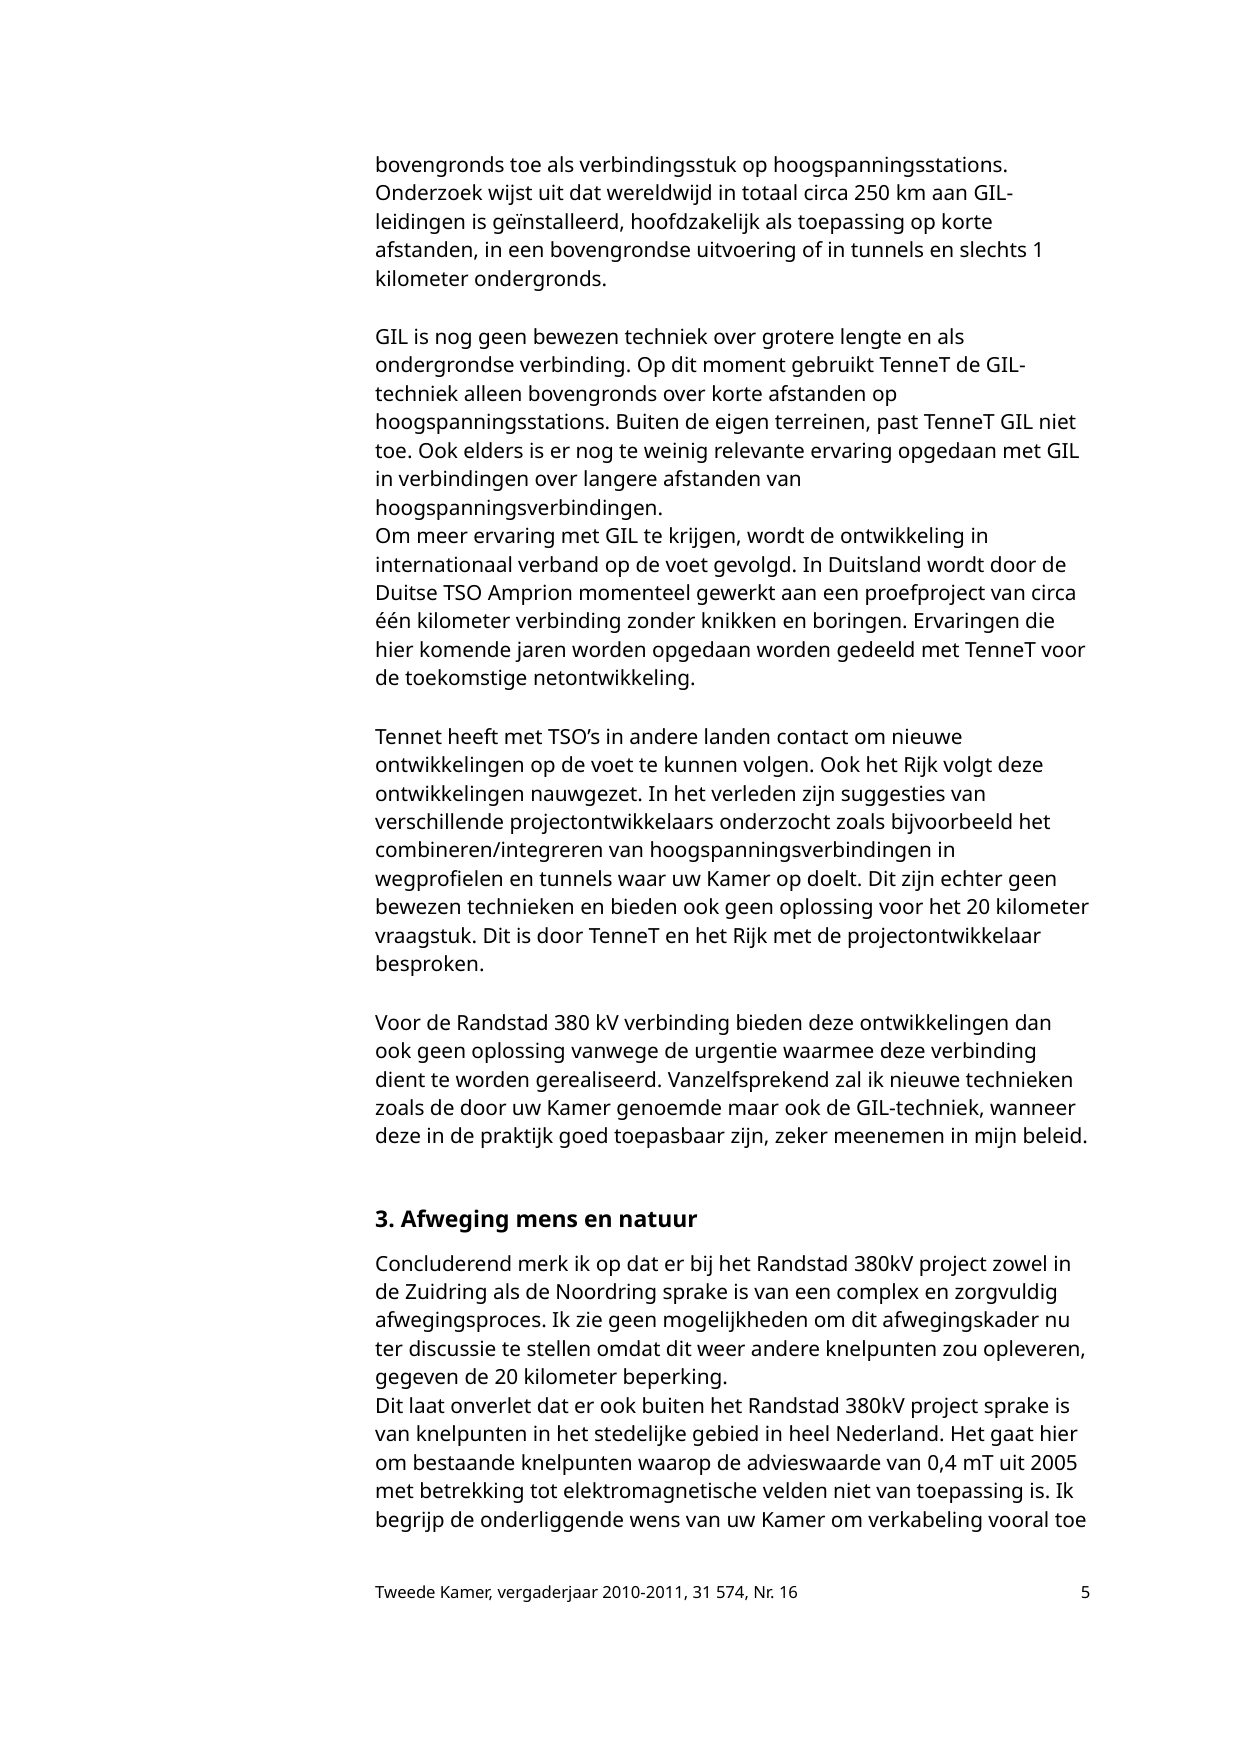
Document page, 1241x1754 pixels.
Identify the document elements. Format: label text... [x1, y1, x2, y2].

text Concluderend merk ik op dat er bij het Randstad 380kV project zowel in de Zuidring als de Noordring sprake is van een complex en zorgvuldig afwegingsproces. Ik zie geen mogelijkheden om dit afwegingskader nu ter discussie te stellen omdat dit weer andere knelpunten zou opleveren, gegeven de 20 kilometer beperking. [375, 1249, 1090, 1391]
text Om meer ervaring met GIL te krijgen, wordt de ontwikkeling in internationaal verband op de voet gevolgd. In Duitsland wordt door de Duitse TSO Amprion momenteel gewerkt aan een proefproject van circa één kilometer verbinding zonder knikken en boringen. Ervaringen die hier komende jaren worden opgedaan worden gedeeld met TenneT voor de toekomstige netontwikkeling. [375, 521, 1090, 692]
text bovengronds toe als verbindingsstuk op hoogspanningsstations. Onderzoek wijst uit dat wereldwijd in totaal circa 250 km aan GIL-leidingen is geïnstalleerd, hoofdzakelijk als toepassing op korte afstanden, in een bovengrondse uitvoering of in tunnels en slechts 1 kilometer ondergronds. [375, 150, 1090, 292]
subtitle 3. Afweging mens en natuur [375, 1202, 1090, 1234]
text Tennet heeft met TSO’s in andere landen contact om nieuwe ontwikkelingen op de voet te kunnen volgen. Ook het Rijk volgt deze ontwikkelingen nauwgezet. In het verleden zijn suggesties van verschillende projectontwikkelaars onderzocht zoals bijvoorbeeld het combineren/integreren van hoogspanningsverbindingen in wegprofielen en tunnels waar uw Kamer op doelt. Dit zijn echter geen bewezen technieken en bieden ook geen oplossing voor het 20 kilometer vraagstuk. Dit is door TenneT en het Rijk met de projectontwikkelaar besproken. [375, 722, 1090, 978]
text Dit laat onverlet dat er ook buiten het Randstad 380kV project sprake is van knelpunten in het stedelijke gebied in heel Nederland. Het gaat hier om bestaande knelpunten waarop de advieswaarde van 0,4 mT uit 2005 met betrekking tot elektromagnetische velden niet van toepassing is. Ik begrijp de onderliggende wens van uw Kamer om verkabeling vooral toe [375, 1391, 1090, 1533]
text GIL is nog geen bewezen techniek over grotere lengte en als ondergrondse verbinding. Op dit moment gebruikt TenneT de GIL-techniek alleen bovengronds over korte afstanden op hoogspanningsstations. Buiten de eigen terreinen, past TenneT GIL niet toe. Ook elders is er nog te weinig relevante ervaring opgedaan met GIL in verbindingen over langere afstanden van hoogspanningsverbindingen. [375, 322, 1090, 521]
text Voor de Randstad 380 kV verbinding bieden deze ontwikkelingen dan ook geen oplossing vanwege de urgentie waarmee deze verbinding dient te worden gerealiseerd. Vanzelfsprekend zal ik nieuwe technieken zoals de door uw Kamer genoemde maar ook de GIL-techniek, wanneer deze in de praktijk goed toepasbaar zijn, zeker meenemen in mijn beleid. [375, 1008, 1090, 1150]
